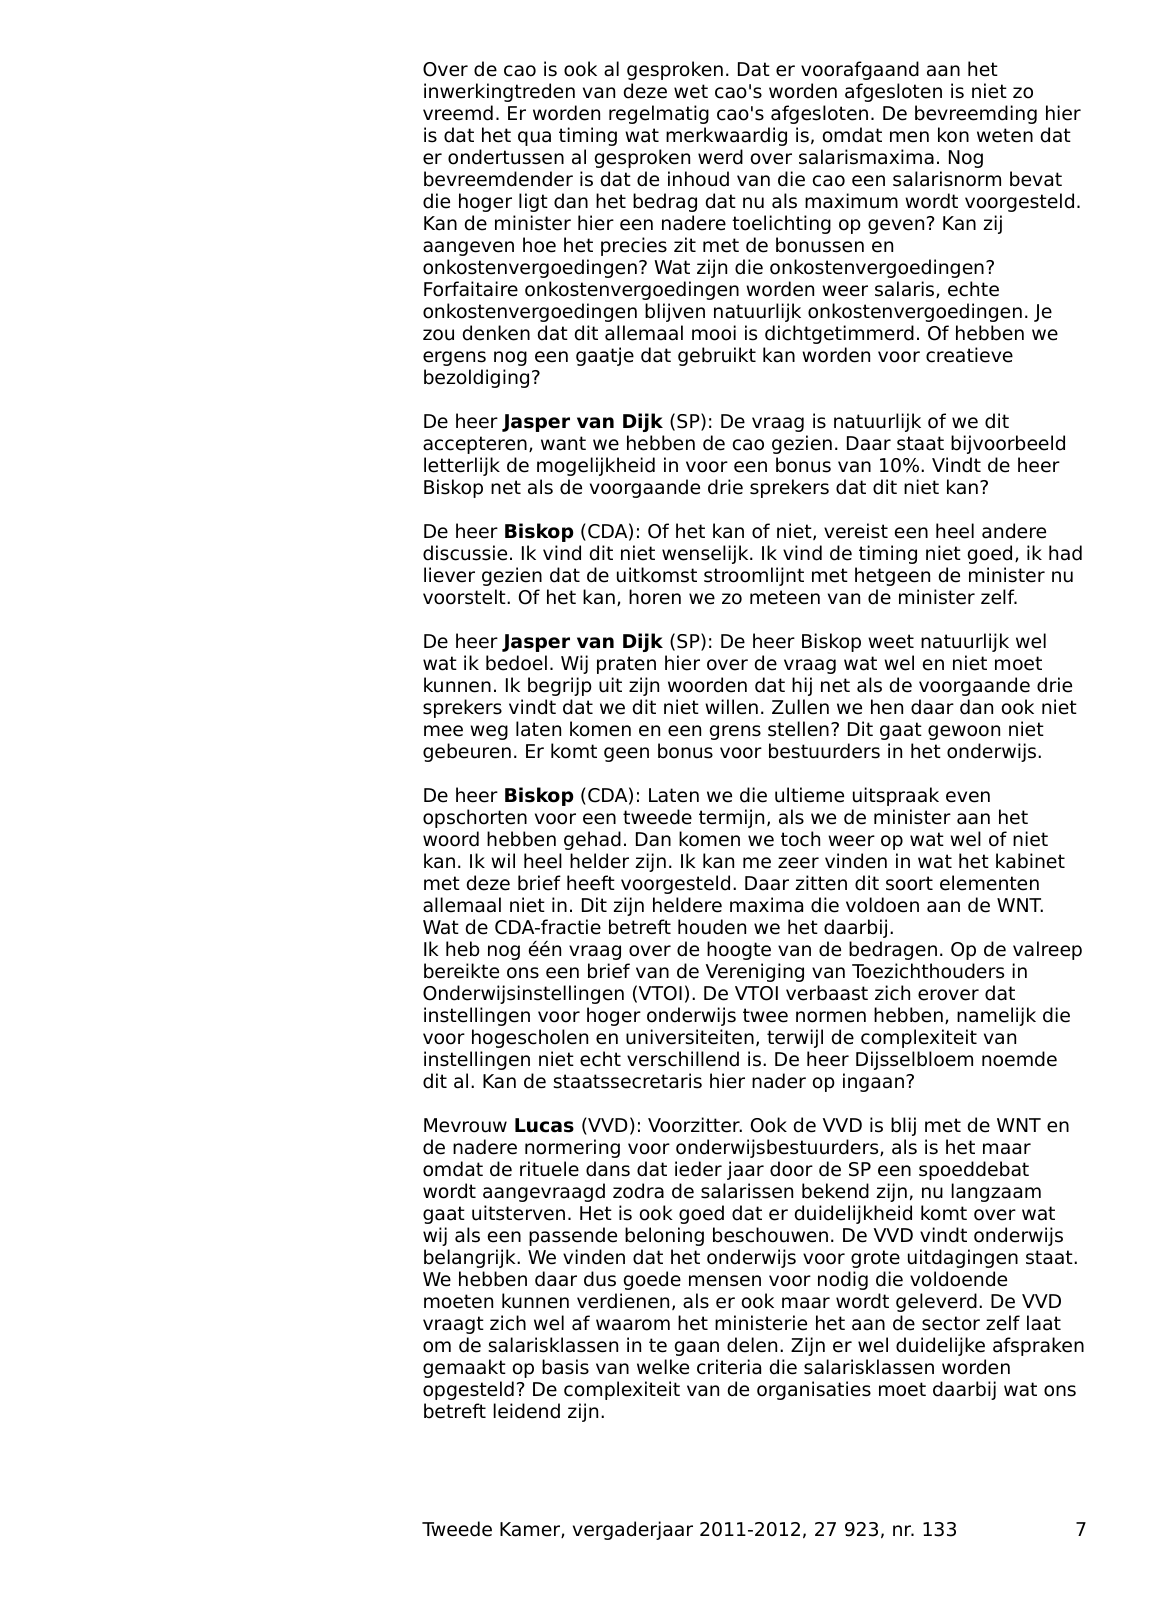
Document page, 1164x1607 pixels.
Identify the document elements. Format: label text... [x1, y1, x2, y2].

text Mevrouw Lucas (VVD): Voorzitter. Ook de VVD is blij met de WNT en de nadere normering voor onderwijsbestuurders, als is het maar omdat de rituele dans dat ieder jaar door de SP een spoeddebat wordt aangevraagd zodra de salarissen bekend zijn, nu langzaam gaat uitsterven. Het is ook goed dat er duidelijkheid komt over wat wij als een passende beloning beschouwen. De VVD vindt onderwijs belangrijk. We vinden dat het onderwijs voor grote uitdagingen staat. We hebben daar dus goede mensen voor nodig die voldoende moeten kunnen verdienen, als er ook maar wordt geleverd. De VVD vraagt zich wel af waarom het ministerie het aan de sector zelf laat om de salarisklassen in te gaan delen. Zijn er wel duidelijke afspraken gemaakt op basis van welke criteria die salarisklassen worden opgesteld? De complexiteit van de organisaties moet daarbij wat ons betreft leidend zijn. [422, 1115, 1087, 1423]
text Ik heb nog één vraag over de hoogte van de bedragen. Op de valreep bereikte ons een brief van de Vereniging van Toezichthouders in Onderwijsinstellingen (VTOI). De VTOI verbaast zich erover dat instellingen voor hoger onderwijs twee normen hebben, namelijk die voor hogescholen en universiteiten, terwijl de complexiteit van instellingen niet echt verschillend is. De heer Dijsselbloem noemde dit al. Kan de staatssecretaris hier nader op ingaan? [422, 939, 1087, 1093]
text De heer Biskop (CDA): Of het kan of niet, vereist een heel andere discussie. Ik vind dit niet wenselijk. Ik vind de timing niet goed, ik had liever gezien dat de uitkomst stroomlijnt met hetgeen de minister nu voorstelt. Of het kan, horen we zo meteen van de minister zelf. [422, 521, 1087, 609]
text Over de cao is ook al gesproken. Dat er voorafgaand aan het inwerkingtreden van deze wet cao's worden afgesloten is niet zo vreemd. Er worden regelmatig cao's afgesloten. De bevreemding hier is dat het qua timing wat merkwaardig is, omdat men kon weten dat er ondertussen al gesproken werd over salarismaxima. Nog bevreemdender is dat de inhoud van die cao een salarisnorm bevat die hoger ligt dan het bedrag dat nu als maximum wordt voorgesteld. Kan de minister hier een nadere toelichting op geven? Kan zij aangeven hoe het precies zit met de bonussen en onkostenvergoedingen? Wat zijn die onkostenvergoedingen? Forfaitaire onkostenvergoedingen worden weer salaris, echte onkostenvergoedingen blijven natuurlijk onkostenvergoedingen. Je zou denken dat dit allemaal mooi is dichtgetimmerd. Of hebben we ergens nog een gaatje dat gebruikt kan worden voor creatieve bezoldiging? [422, 59, 1087, 389]
text De heer Jasper van Dijk (SP): De heer Biskop weet natuurlijk wel wat ik bedoel. Wij praten hier over de vraag wat wel en niet moet kunnen. Ik begrijp uit zijn woorden dat hij net als de voorgaande drie sprekers vindt dat we dit niet willen. Zullen we hen daar dan ook niet mee weg laten komen en een grens stellen? Dit gaat gewoon niet gebeuren. Er komt geen bonus voor bestuurders in het onderwijs. [422, 631, 1087, 763]
text De heer Jasper van Dijk (SP): De vraag is natuurlijk of we dit accepteren, want we hebben de cao gezien. Daar staat bijvoorbeeld letterlijk de mogelijkheid in voor een bonus van 10%. Vindt de heer Biskop net als de voorgaande drie sprekers dat dit niet kan? [422, 411, 1087, 499]
text De heer Biskop (CDA): Laten we die ultieme uitspraak even opschorten voor een tweede termijn, als we de minister aan het woord hebben gehad. Dan komen we toch weer op wat wel of niet kan. Ik wil heel helder zijn. Ik kan me zeer vinden in wat het kabinet met deze brief heeft voorgesteld. Daar zitten dit soort elementen allemaal niet in. Dit zijn heldere maxima die voldoen aan de WNT. Wat de CDA-fractie betreft houden we het daarbij. [422, 785, 1087, 939]
